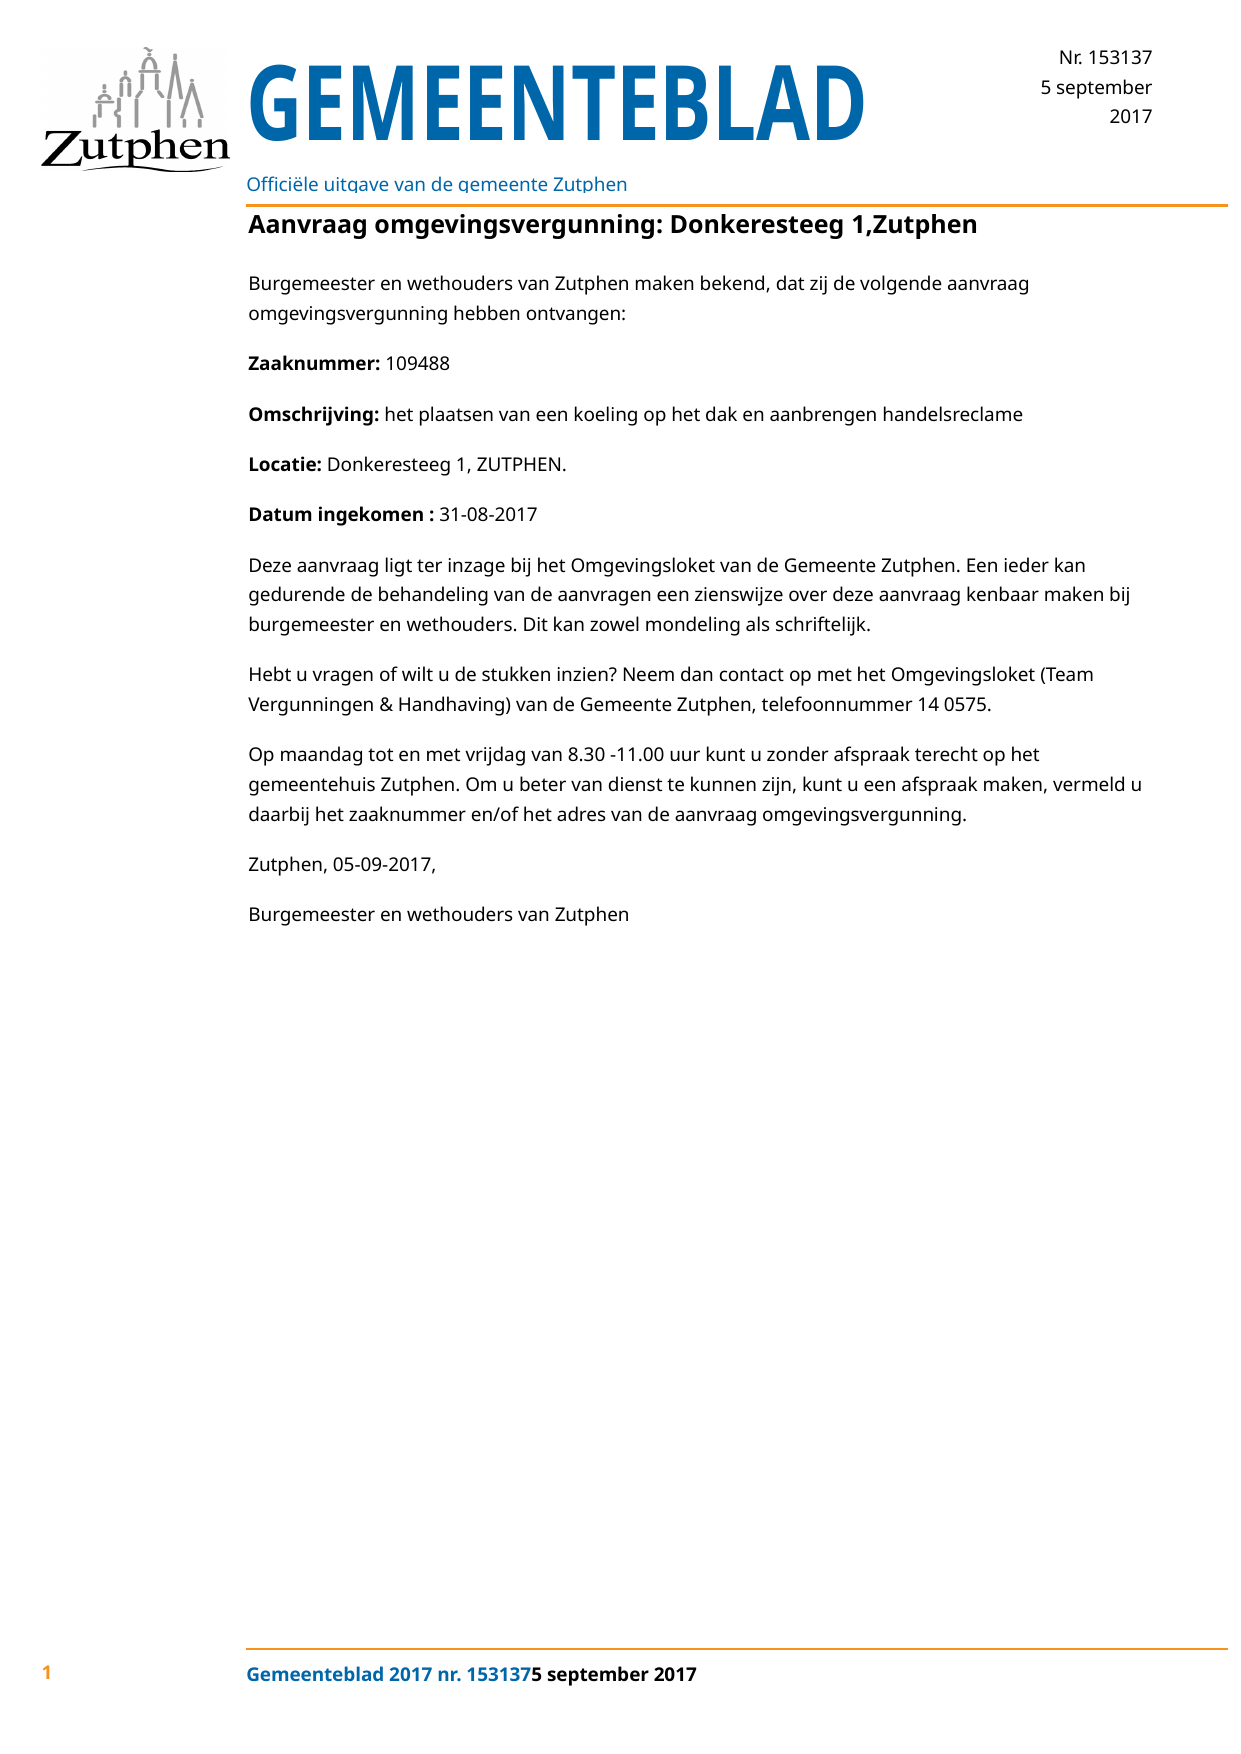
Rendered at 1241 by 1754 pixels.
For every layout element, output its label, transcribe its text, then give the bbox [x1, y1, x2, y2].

text Aanvraag omgevingsvergunning: Donkeresteeg 1,Zutphen [248, 207, 1152, 241]
text Burgemeester en wethouders van Zutphen maken bekend, dat zij de volgende aanvraag omgevingsvergunning hebben ontvangen: [248, 270, 1152, 326]
text Locatie: Donkeresteeg 1, ZUTPHEN. [248, 451, 1152, 477]
text Burgemeester en wethouders van Zutphen [248, 902, 1152, 927]
text Deze aanvraag ligt ter inzage bij het Omgevingsloket van de Gemeente Zutphen. Een ieder kan gedurende de behandeling van de aanvragen een zienswijze over deze aanvraag kenbaar maken bij burgemeester en wethouders. Dit kan zowel mondeling als schriftelijk. [248, 552, 1152, 637]
text Op maandag tot en met vrijdag van 8.30 -11.00 uur kunt u zonder afspraak terecht op het gemeentehuis Zutphen. Om u beter van dienst te kunnen zijn, kunt u een afspraak maken, vermeld u daarbij het zaaknummer en/of het adres van de aanvraag omgevingsvergunning. [248, 742, 1152, 826]
picture [41, 47, 231, 172]
text Zaaknummer: 109488 [248, 350, 1152, 376]
text Omschrijving: het plaatsen van een koeling op het dak en aanbrengen handelsreclame [248, 401, 1152, 426]
text Datum ingekomen : 31-08-2017 [248, 502, 1152, 527]
text Zutphen, 05-09-2017, [248, 851, 1152, 877]
text Hebt u vragen of wilt u de stukken inzien? Neem dan contact op met het Omgevingsloket (Team Vergunningen & Handhaving) van de Gemeente Zutphen, telefoonnummer 14 0575. [248, 662, 1152, 717]
